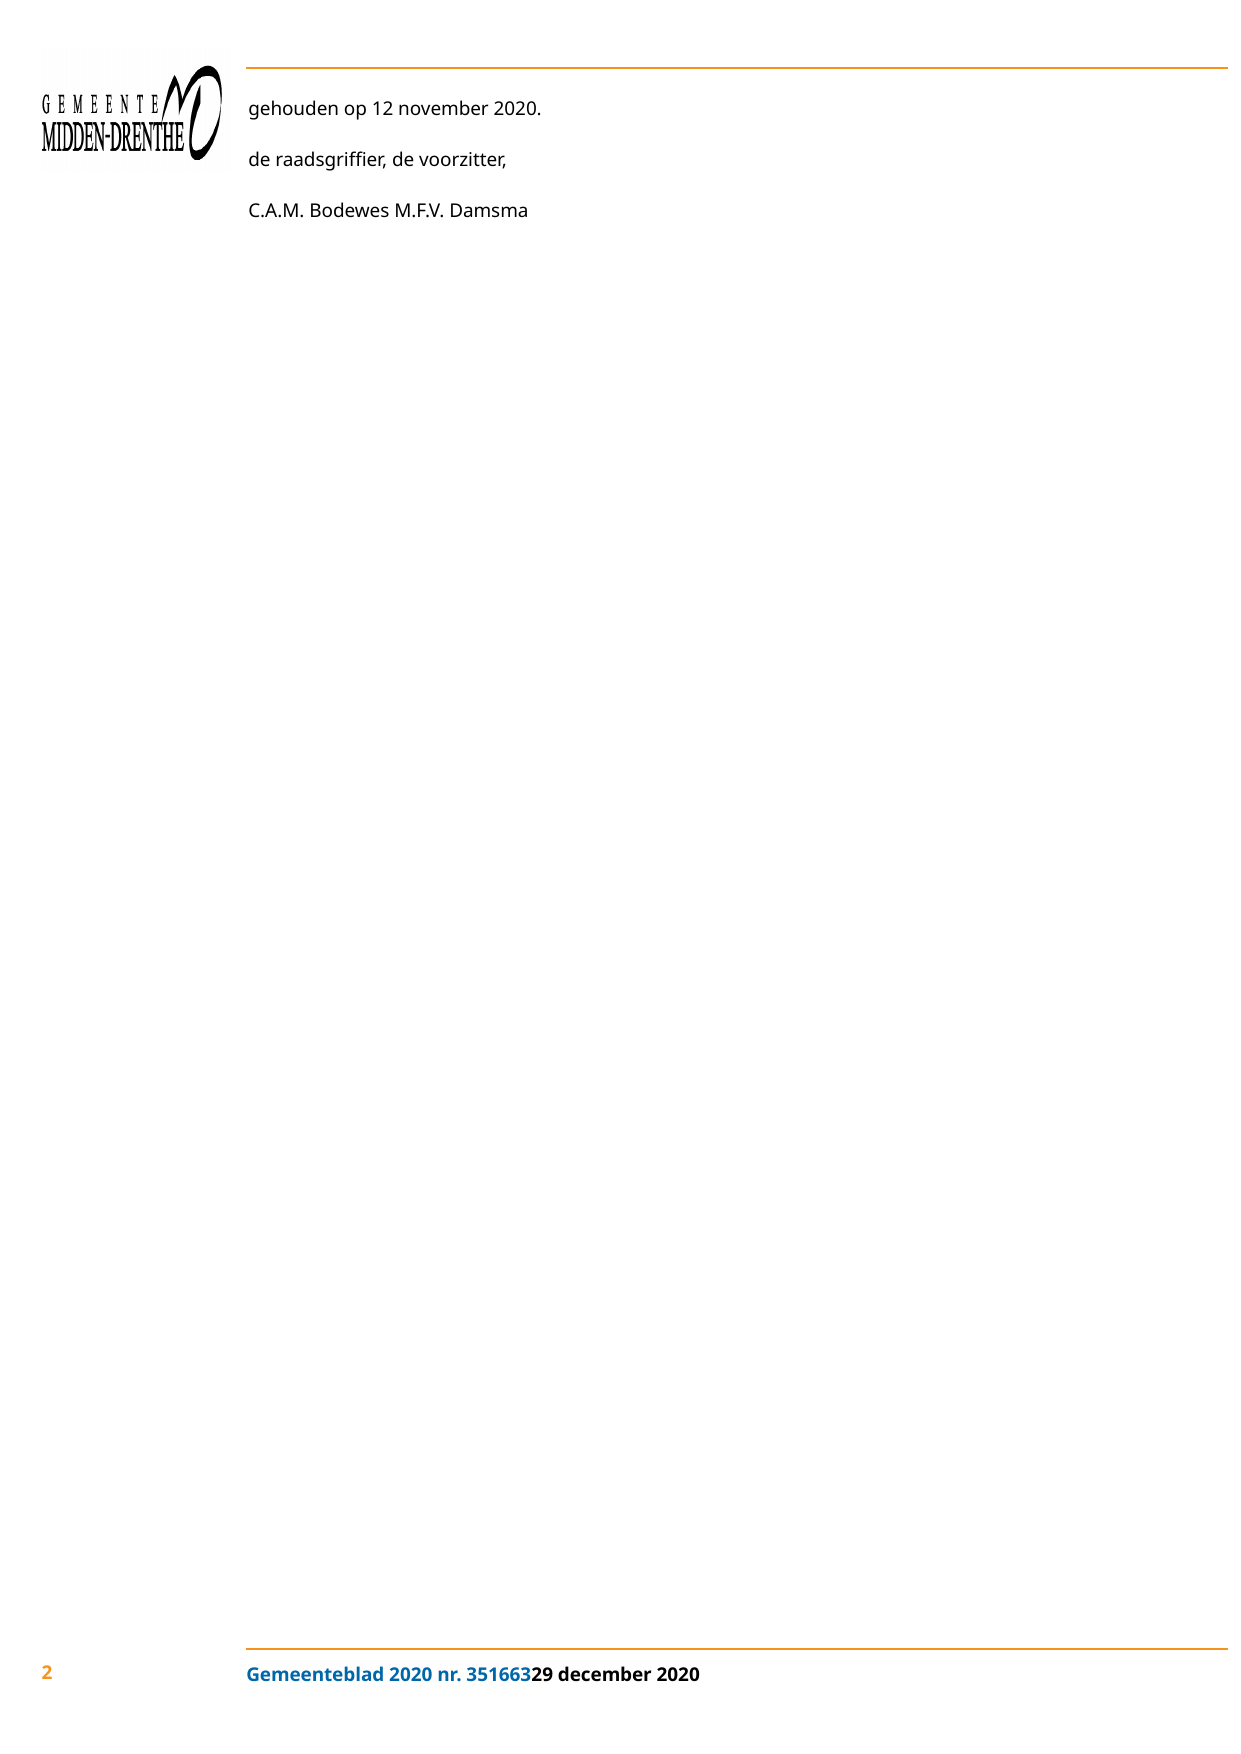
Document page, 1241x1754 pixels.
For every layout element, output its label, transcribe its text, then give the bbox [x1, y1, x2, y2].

text C.A.M. Bodewes M.F.V. Damsma [248, 198, 1152, 223]
text gehouden op 12 november 2020. [248, 95, 1152, 121]
text de raadsgriffier, de voorzitter, [248, 146, 1152, 172]
picture [41, 47, 231, 172]
